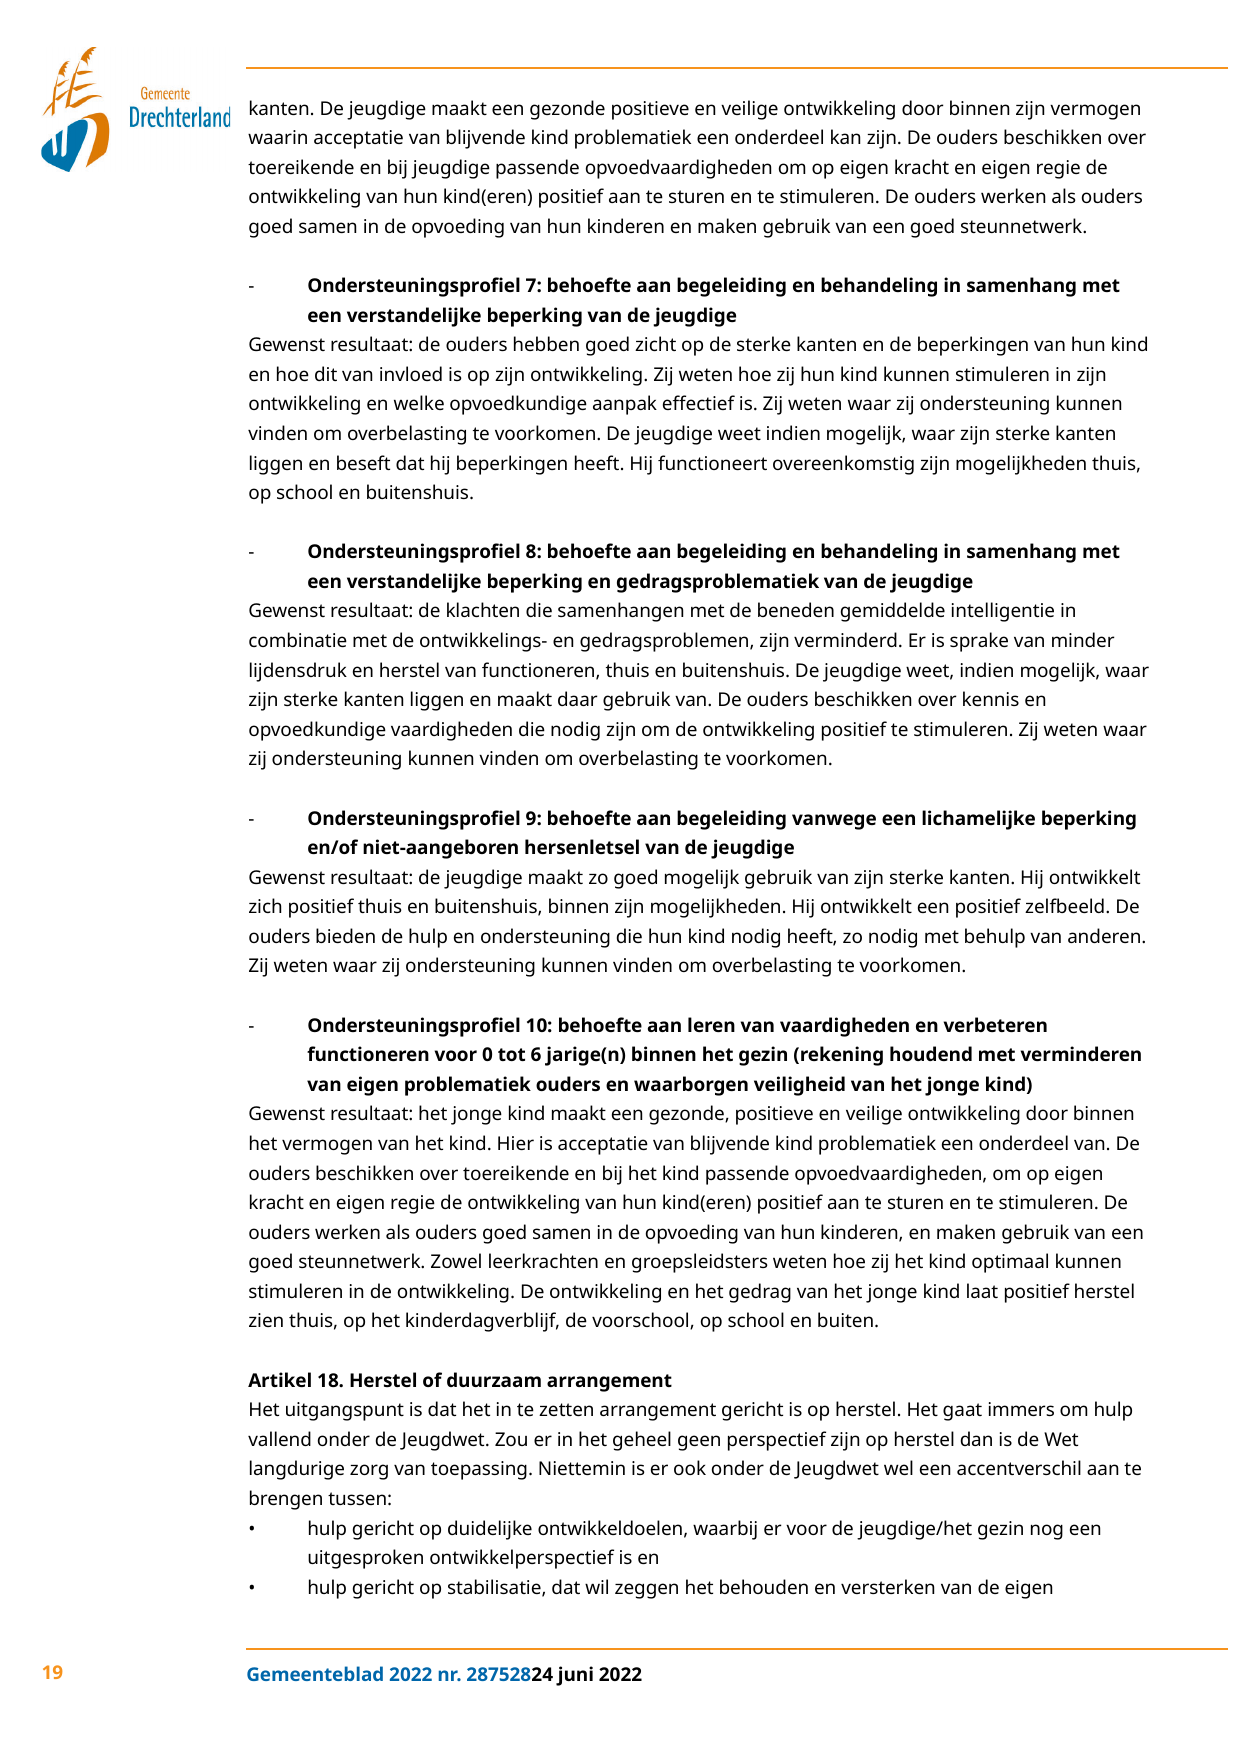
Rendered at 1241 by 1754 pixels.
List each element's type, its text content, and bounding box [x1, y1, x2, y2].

list Ondersteuningsprofiel 9: behoefte aan begeleiding vanwege een lichamelijke beperking en/of niet-aangeboren hersenletsel van de jeugdige [248, 805, 1152, 860]
list hulp gericht op stabilisatie, dat wil zeggen het behouden en versterken van de eigen [248, 1574, 1152, 1600]
text kanten. De jeugdige maakt een gezonde positieve en veilige ontwikkeling door binnen zijn vermogen waarin acceptatie van blijvende kind problematiek een onderdeel kan zijn. De ouders beschikken over toereikende en bij jeugdige passende opvoedvaardigheden om op eigen kracht en eigen regie de ontwikkeling van hun kind(eren) positief aan te sturen en te stimuleren. De ouders werken als ouders goed samen in de opvoeding van hun kinderen en maken gebruik van een goed steunnetwerk. [248, 95, 1152, 239]
text Artikel 18. Herstel of duurzaam arrangement [248, 1367, 1152, 1393]
text Gewenst resultaat: de jeugdige maakt zo goed mogelijk gebruik van zijn sterke kanten. Hij ontwikkelt zich positief thuis en buitenshuis, binnen zijn mogelijkheden. Hij ontwikkelt een positief zelfbeeld. De ouders bieden de hulp en ondersteuning die hun kind nodig heeft, zo nodig met behulp van anderen. Zij weten waar zij ondersteuning kunnen vinden om overbelasting te voorkomen. [248, 864, 1152, 978]
list Ondersteuningsprofiel 7: behoefte aan begeleiding en behandeling in samenhang met een verstandelijke beperking van de jeugdige [248, 272, 1152, 328]
picture [226, 115, 231, 124]
text Gewenst resultaat: de ouders hebben goed zicht op de sterke kanten en de beperkingen van hun kind en hoe dit van invloed is op zijn ontwikkeling. Zij weten hoe zij hun kind kunnen stimuleren in zijn ontwikkeling en welke opvoedkundige aanpak effectief is. Zij weten waar zij ondersteuning kunnen vinden om overbelasting te voorkomen. De jeugdige weet indien mogelijk, waar zijn sterke kanten liggen en beseft dat hij beperkingen heeft. Hij functioneert overeenkomstig zijn mogelijkheden thuis, op school en buitenshuis. [248, 331, 1152, 505]
list Ondersteuningsprofiel 10: behoefte aan leren van vaardigheden en verbeteren functioneren voor 0 tot 6 jarige(n) binnen het gezin (rekening houdend met verminderen van eigen problematiek ouders en waarborgen veiligheid van het jonge kind) [248, 1012, 1152, 1097]
picture [41, 158, 64, 172]
list Ondersteuningsprofiel 8: behoefte aan begeleiding en behandeling in samenhang met een verstandelijke beperking en gedragsproblematiek van de jeugdige [248, 538, 1152, 594]
text Gewenst resultaat: het jonge kind maakt een gezonde, positieve en veilige ontwikkeling door binnen het vermogen van het kind. Hier is acceptatie van blijvende kind problematiek een onderdeel van. De ouders beschikken over toereikende en bij het kind passende opvoedvaardigheden, om op eigen kracht en eigen regie de ontwikkeling van hun kind(eren) positief aan te sturen en te stimuleren. De ouders werken als ouders goed samen in de opvoeding van hun kinderen, en maken gebruik van een goed steunnetwerk. Zowel leerkrachten en groepsleidsters weten hoe zij het kind optimaal kunnen stimuleren in de ontwikkeling. De ontwikkeling en het gedrag van het jonge kind laat positief herstel zien thuis, op het kinderdagverblijf, de voorschool, op school en buiten. [248, 1101, 1152, 1333]
list hulp gericht op duidelijke ontwikkeldoelen, waarbij er voor de jeugdige/het gezin nog een uitgesproken ontwikkelperspectief is en [248, 1515, 1152, 1570]
picture [41, 47, 231, 172]
text Gewenst resultaat: de klachten die samenhangen met de beneden gemiddelde intelligentie in combinatie met de ontwikkelings- en gedragsproblemen, zijn verminderd. Er is sprake van minder lijdensdruk en herstel van functioneren, thuis en buitenshuis. De jeugdige weet, indien mogelijk, waar zijn sterke kanten liggen en maakt daar gebruik van. De ouders beschikken over kennis en opvoedkundige vaardigheden die nodig zijn om de ontwikkeling positief te stimuleren. Zij weten waar zij ondersteuning kunnen vinden om overbelasting te voorkomen. [248, 598, 1152, 771]
text Het uitgangspunt is dat het in te zetten arrangement gericht is op herstel. Het gaat immers om hulp vallend onder de Jeugdwet. Zou er in het geheel geen perspectief zijn op herstel dan is de Wet langdurige zorg van toepassing. Niettemin is er ook onder de Jeugdwet wel een accentverschil aan te brengen tussen: [248, 1396, 1152, 1511]
